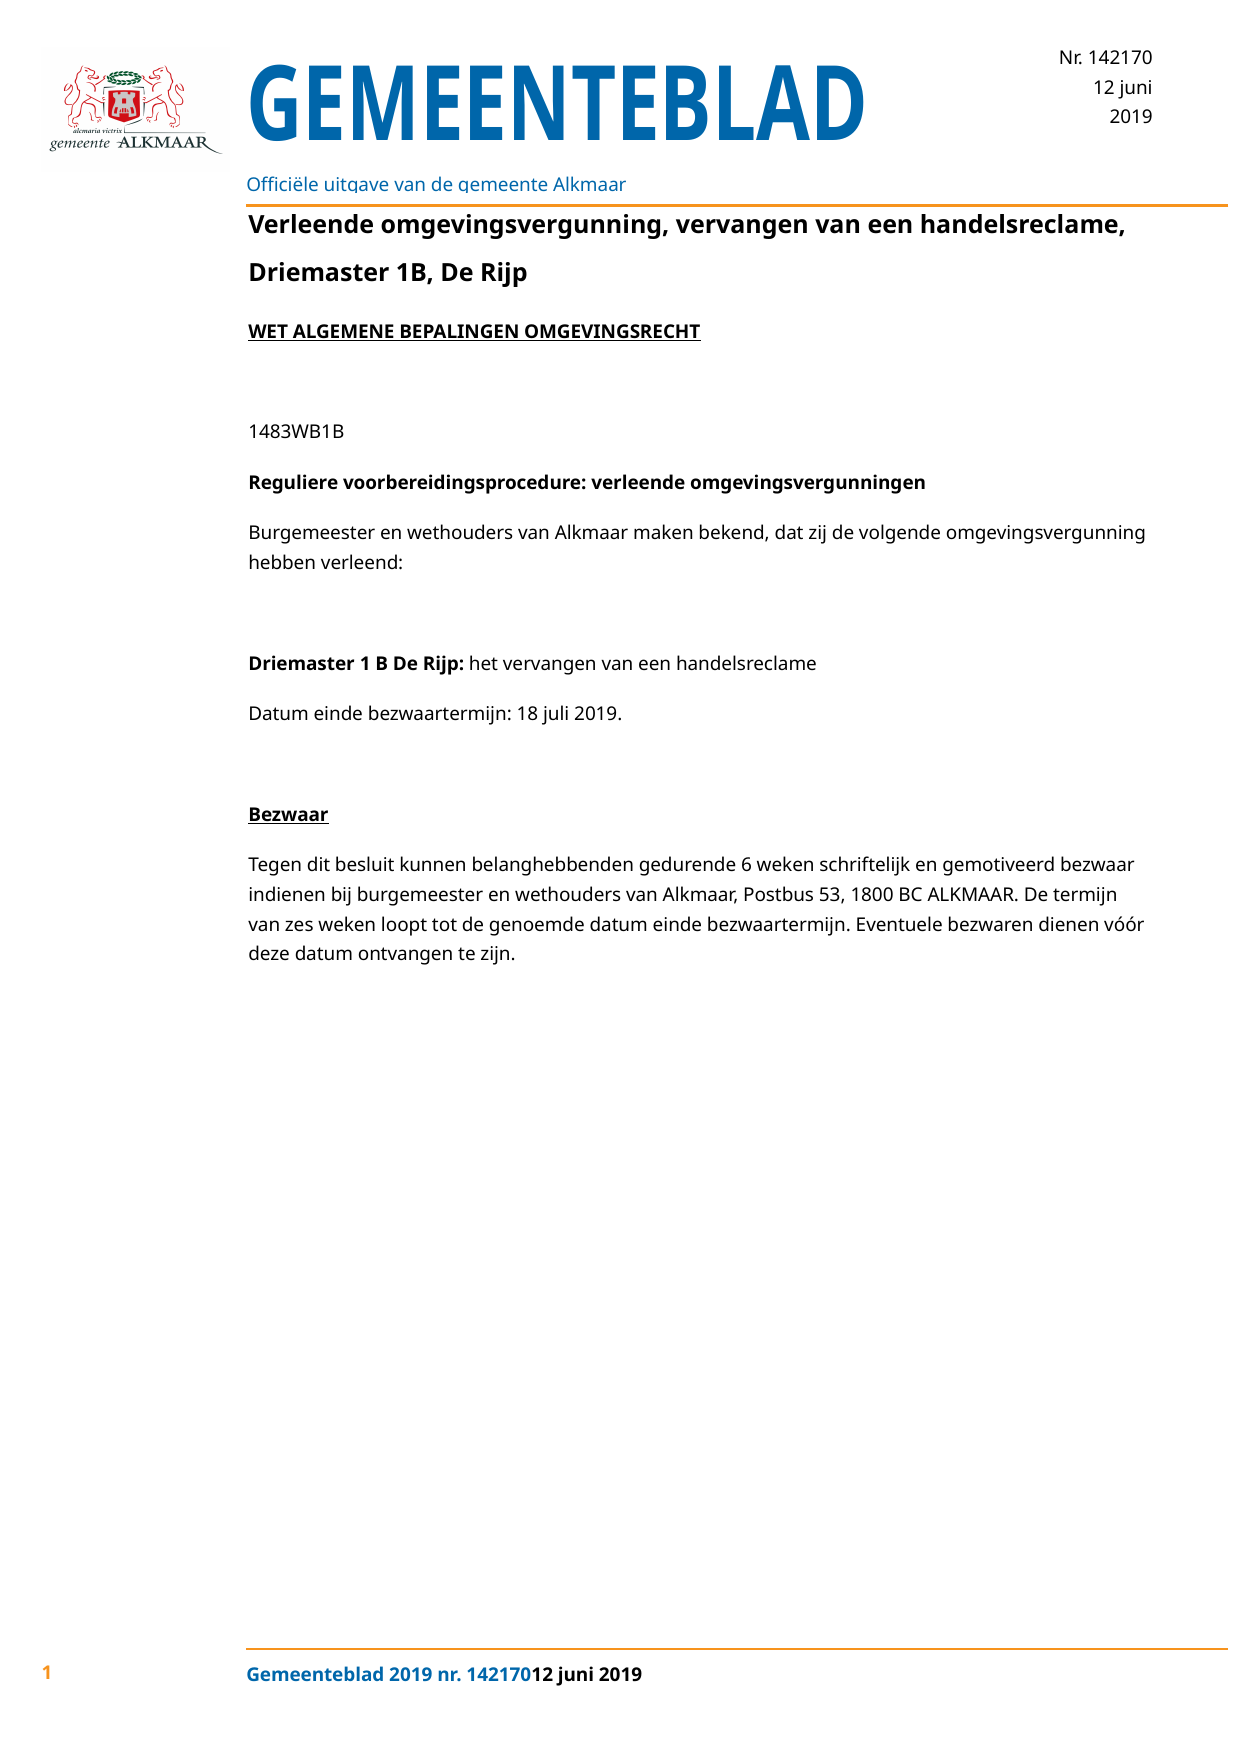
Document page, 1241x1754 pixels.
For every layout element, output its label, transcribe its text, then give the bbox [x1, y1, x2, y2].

text 1483WB1B [248, 419, 1152, 444]
text Bezwaar [248, 801, 1152, 827]
text Verleende omgevingsvergunning, vervangen van een handelsreclame, Driemaster 1B, De Rijp [248, 207, 1152, 288]
text Reguliere voorbereidingsprocedure: verleende omgevingsvergunningen [248, 469, 1152, 495]
text Burgemeester en wethouders van Alkmaar maken bekend, dat zij de volgende omgevingsvergunning hebben verleend: [248, 519, 1152, 575]
text Tegen dit besluit kunnen belanghebbenden gedurende 6 weken schriftelijk en gemotiveerd bezwaar indienen bij burgemeester en wethouders van Alkmaar, Postbus 53, 1800 BC ALKMAAR. De termijn van zes weken loopt tot de genoemde datum einde bezwaartermijn. Eventuele bezwaren dienen vóór deze datum ontvangen te zijn. [248, 852, 1152, 966]
text Datum einde bezwaartermijn: 18 juli 2019. [248, 700, 1152, 726]
picture [41, 47, 231, 172]
text WET ALGEMENE BEPALINGEN OMGEVINGSRECHT [248, 318, 1152, 344]
text Driemaster 1 B De Rijp: het vervangen van een handelsreclame [248, 650, 1152, 676]
